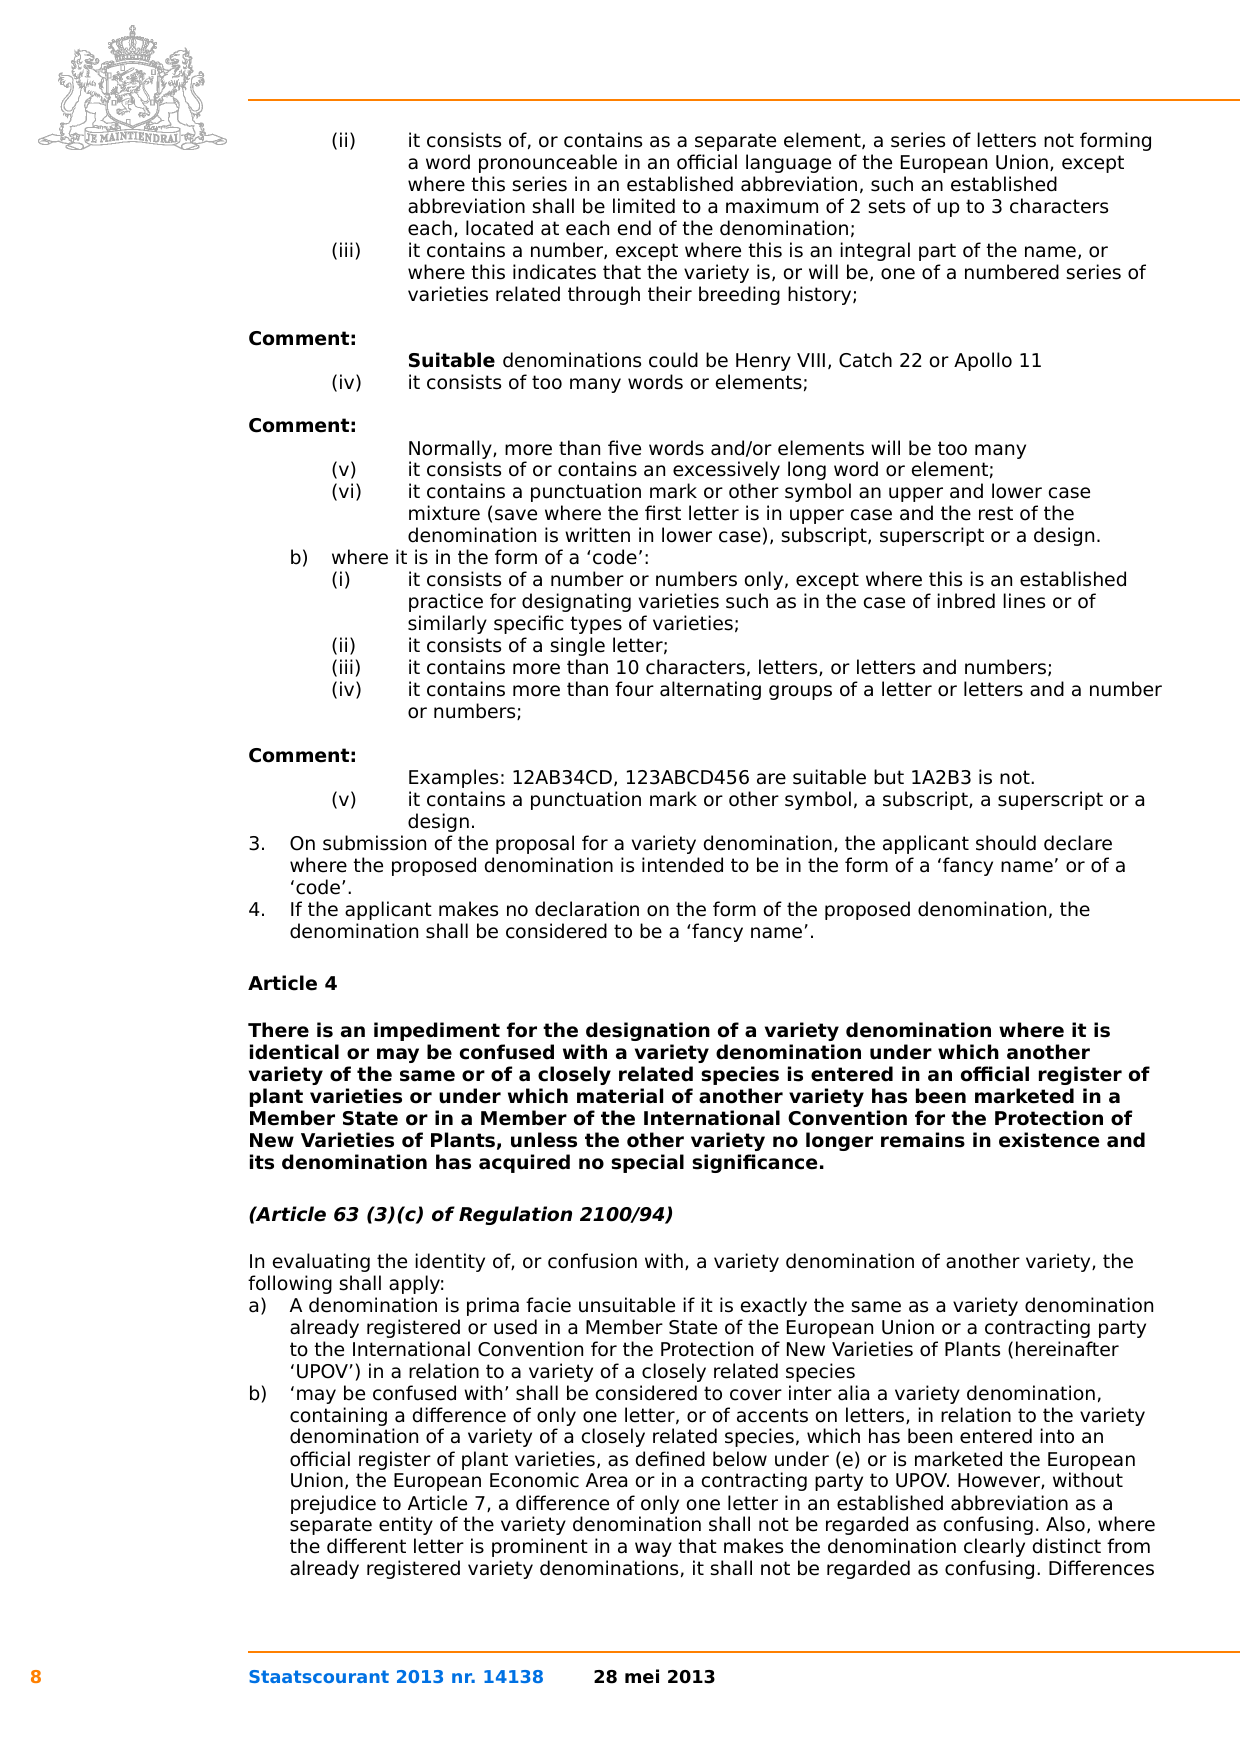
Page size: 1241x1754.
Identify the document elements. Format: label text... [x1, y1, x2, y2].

text 4. If the applicant makes no declaration on the form of the proposed denomination, the denomination shall be considered to be a ‘fancy name’. [248, 899, 1163, 943]
text (vi) it contains a punctuation mark or other symbol an upper and lower case mixture (save where the first letter is in upper case and the rest of the denomination is written in lower case), subscript, superscript or a design. [331, 481, 1163, 547]
text b) where it is in the form of a ‘code’: [289, 547, 1163, 569]
subtitle Comment: [248, 745, 1163, 767]
text Examples: 12AB34CD, 123ABCD456 are suitable but 1A2B3 is not. [407, 767, 1163, 789]
text (iv) it consists of too many words or elements; [331, 372, 1163, 393]
text (ii) it consists of, or contains as a separate element, a series of letters not forming a word pronounceable in an official language of the European Union, except where this series in an established abbreviation, such an established abbreviation shall be limited to a maximum of 2 sets of up to 3 characters each, located at each end of the denomination; [331, 130, 1163, 240]
text a) A denomination is prima facie unsuitable if it is exactly the same as a variety denomination already registered or used in a Member State of the European Union or a contracting party to the International Convention for the Protection of New Varieties of Plants (hereinafter ‘UPOV’) in a relation to a variety of a closely related species [248, 1294, 1163, 1382]
text (ii) it consists of a single letter; [331, 635, 1163, 657]
subtitle (Article 63 (3)(c) of Regulation 2100/94) [248, 1204, 1163, 1226]
text There is an impediment for the designation of a variety denomination where it is identical or may be confused with a variety denomination under which another variety of the same or of a closely related species is entered in an official register of plant varieties or under which material of another variety has been marketed in a Member State or in a Member of the International Convention for the Protection of New Varieties of Plants, unless the other variety no longer remains in existence and its denomination has acquired no special significance. [248, 1020, 1163, 1174]
subtitle Article 4 [248, 973, 1163, 995]
text (iv) it contains more than four alternating groups of a letter or letters and a number or numbers; [331, 679, 1163, 723]
text (iii) it contains more than 10 characters, letters, or letters and numbers; [331, 657, 1163, 679]
picture [38, 25, 227, 150]
text Suitable denominations could be Henry VIII, Catch 22 or Apollo 11 [407, 349, 1163, 372]
text (v) it contains a punctuation mark or other symbol, a subscript, a superscript or a design. [331, 789, 1163, 833]
text In evaluating the identity of, or confusion with, a variety denomination of another variety, the following shall apply: [248, 1251, 1163, 1294]
subtitle Comment: [248, 328, 1163, 349]
text b) ‘may be confused with’ shall be considered to cover inter alia a variety denomination, containing a difference of only one letter, or of accents on letters, in relation to the variety denomination of a variety of a closely related species, which has been entered into an official register of plant varieties, as defined below under (e) or is marketed the European Union, the European Economic Area or in a contracting party to UPOV. However, without prejudice to Article 7, a difference of only one letter in an established abbreviation as a separate entity of the variety denomination shall not be regarded as confusing. Also, where the different letter is prominent in a way that makes the denomination clearly distinct from already registered variety denominations, it shall not be regarded as confusing. Differences [248, 1382, 1163, 1580]
text (v) it consists of or contains an excessively long word or element; [331, 459, 1163, 481]
subtitle Comment: [248, 415, 1163, 437]
text (i) it consists of a number or numbers only, except where this is an established practice for designating varieties such as in the case of inbred lines or of similarly specific types of varieties; [331, 569, 1163, 635]
text Normally, more than five words and/or elements will be too many [407, 437, 1163, 459]
text 3. On submission of the proposal for a variety denomination, the applicant should declare where the proposed denomination is intended to be in the form of a ‘fancy name’ or of a ‘code’. [248, 833, 1163, 899]
text (iii) it contains a number, except where this is an integral part of the name, or where this indicates that the variety is, or will be, one of a numbered series of varieties related through their breeding history; [331, 240, 1163, 306]
